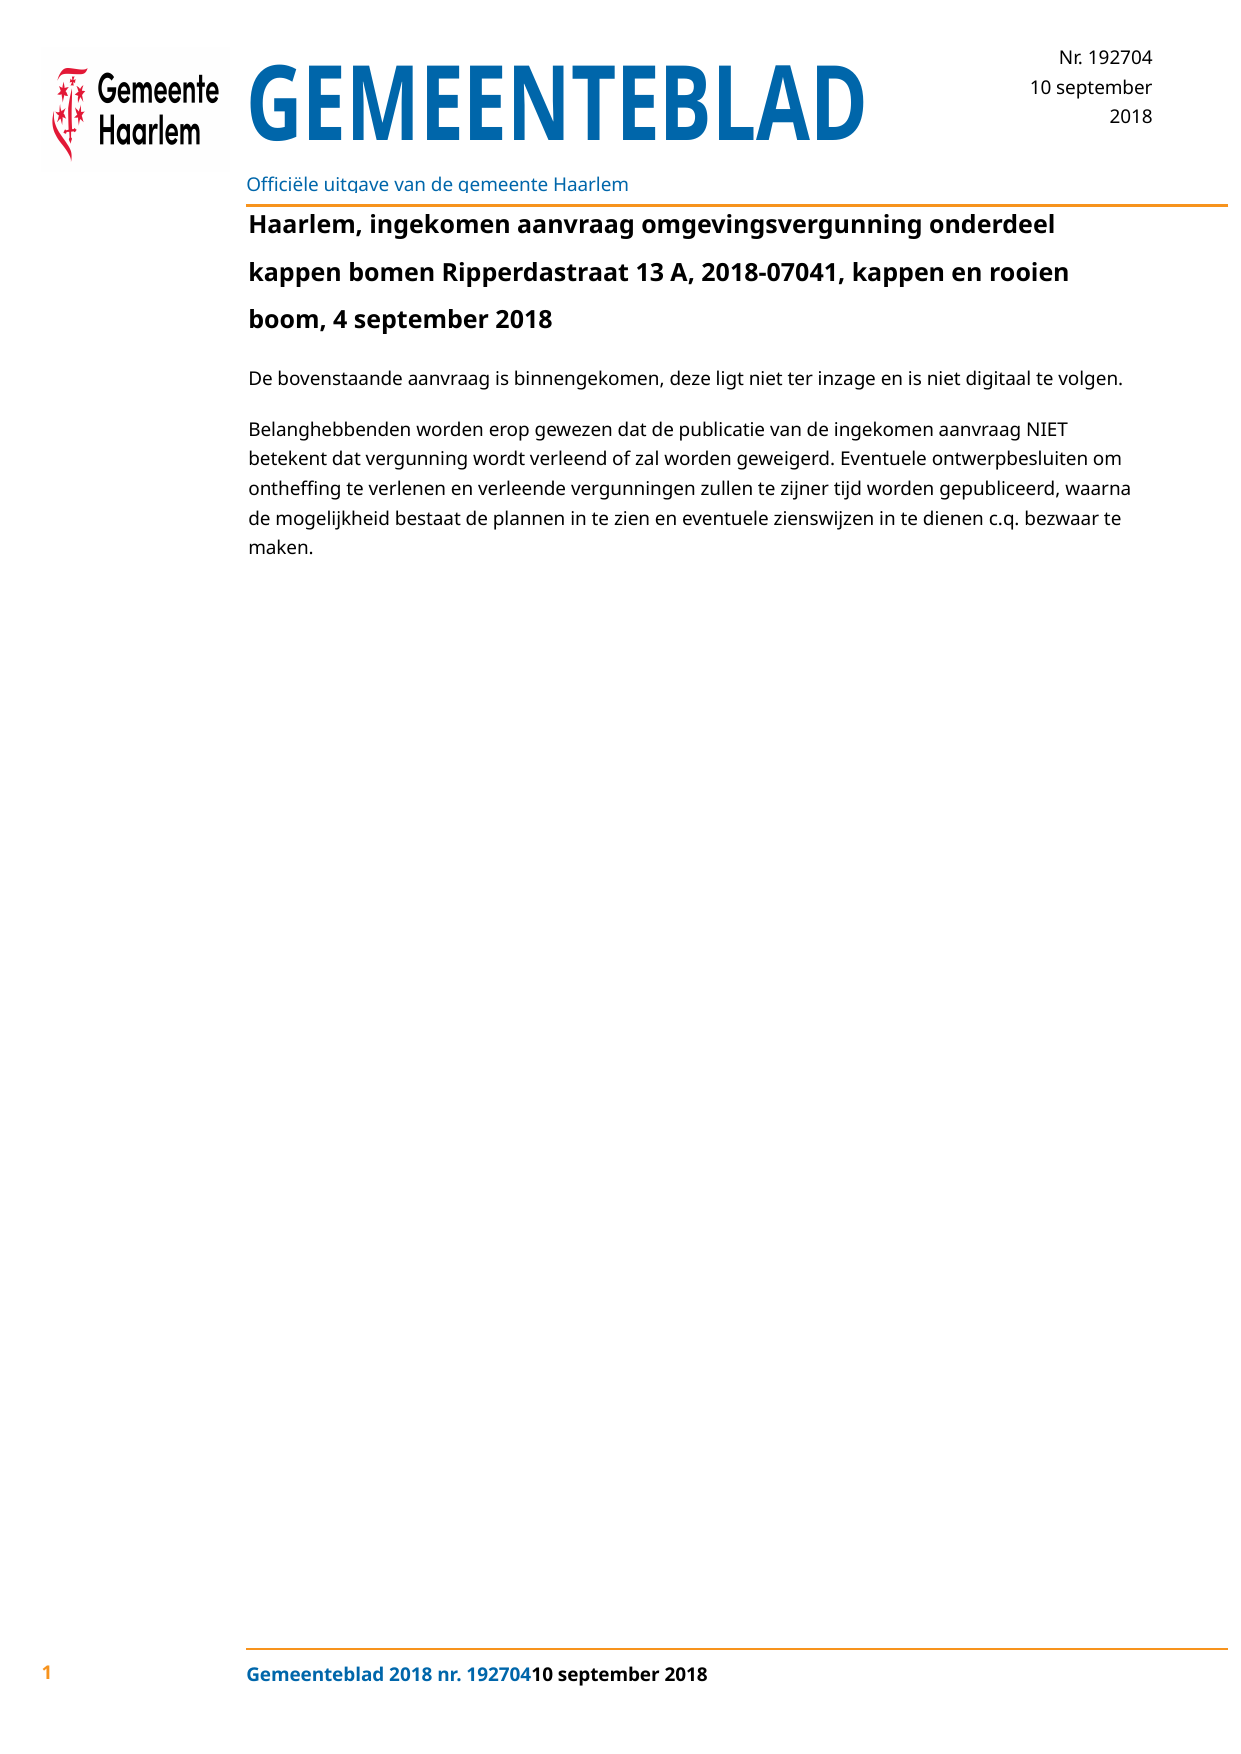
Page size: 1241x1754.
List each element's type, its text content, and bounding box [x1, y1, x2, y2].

text Belanghebbenden worden erop gewezen dat de publicatie van de ingekomen aanvraag NIET betekent dat vergunning wordt verleend of zal worden geweigerd. Eventuele ontwerpbesluiten om ontheffing te verlenen en verleende vergunningen zullen te zijner tijd worden gepubliceerd, waarna de mogelijkheid bestaat de plannen in te zien en eventuele zienswijzen in te dienen c.q. bezwaar te maken. [248, 416, 1152, 560]
picture [41, 47, 231, 172]
text Haarlem, ingekomen aanvraag omgevingsvergunning onderdeel kappen bomen Ripperdastraat 13 A, 2018-07041, kappen en rooien boom, 4 september 2018 [248, 207, 1152, 336]
text De bovenstaande aanvraag is binnengekomen, deze ligt niet ter inzage en is niet digitaal te volgen. [248, 366, 1152, 391]
